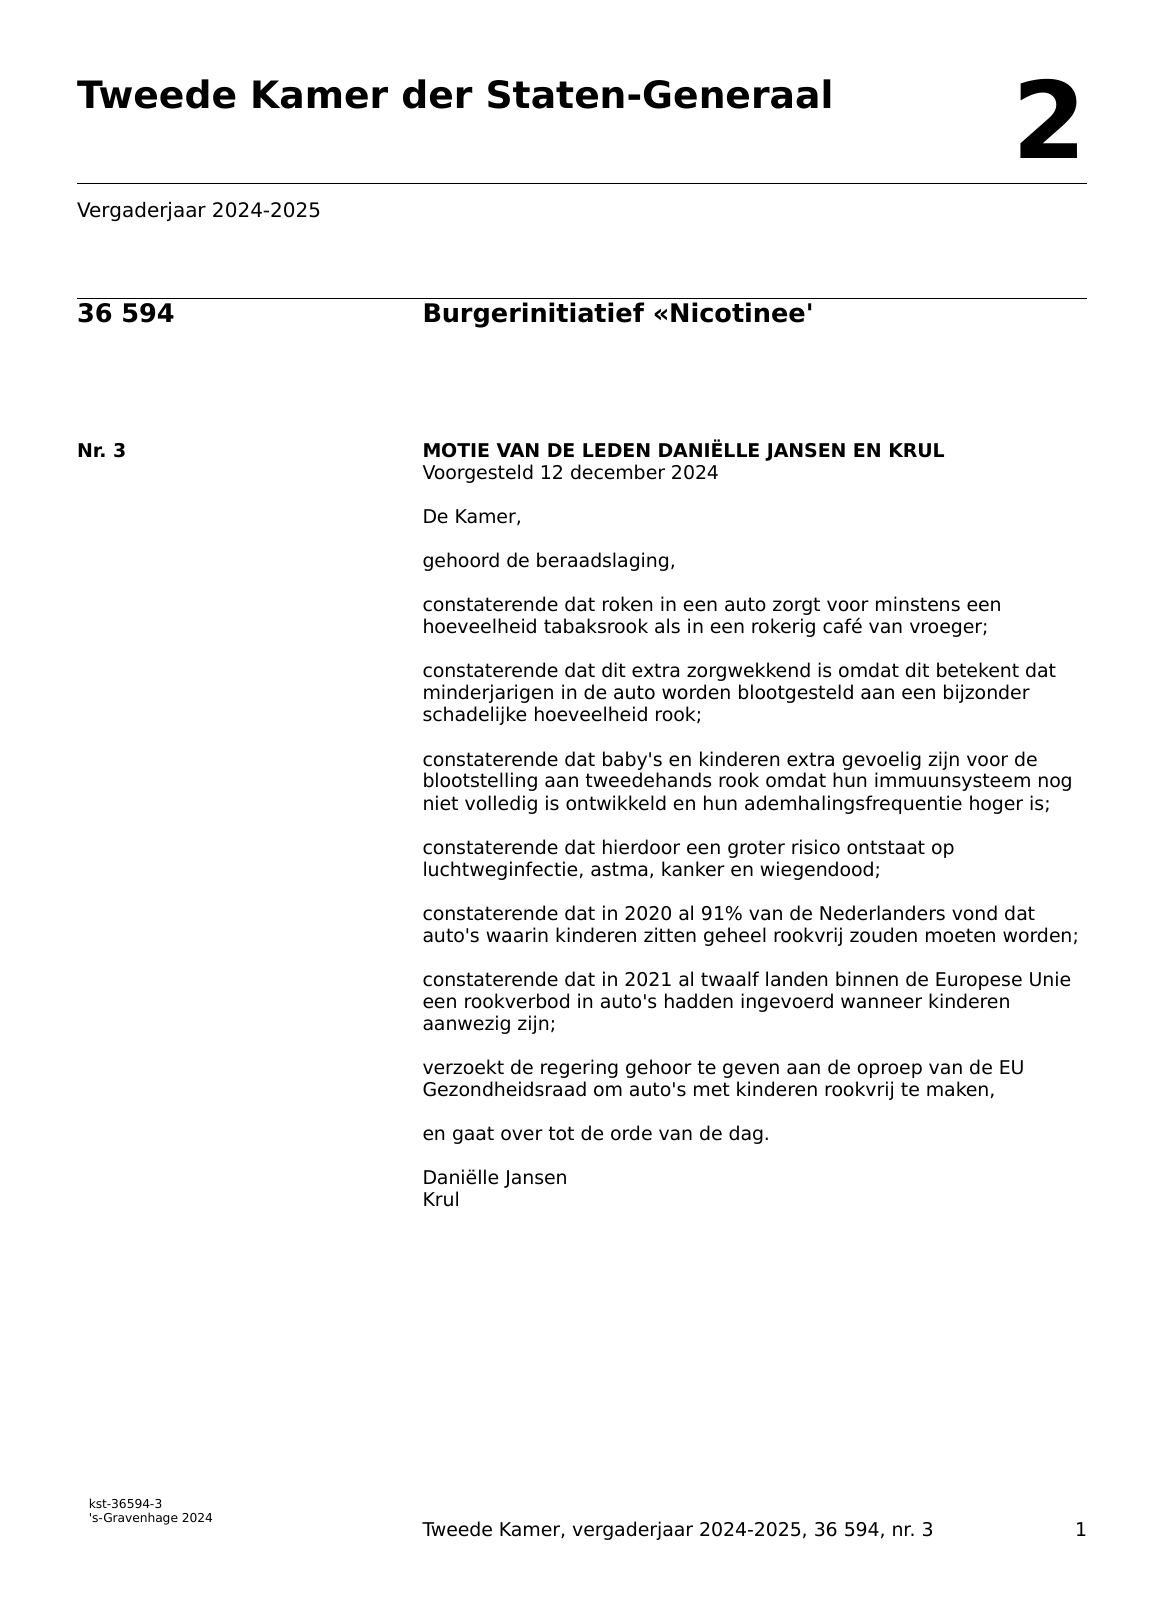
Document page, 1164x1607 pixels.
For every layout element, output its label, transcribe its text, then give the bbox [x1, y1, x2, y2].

text constaterende dat hierdoor een groter risico ontstaat op luchtweginfectie, astma, kanker en wiegendood; [422, 837, 1087, 881]
text De Kamer, [422, 506, 1087, 528]
text Daniëlle Jansen [422, 1167, 1087, 1189]
subtitle Nr. 3 MOTIE VAN DE LEDEN DANIËLLE JANSEN EN KRUL [77, 440, 1087, 462]
text constaterende dat roken in een auto zorgt voor minstens een hoeveelheid tabaksrook als in een rokerig café van vroeger; [422, 594, 1087, 638]
text gehoord de beraadslaging, [422, 550, 1087, 572]
table_header Tweede Kamer der Staten-Generaal [77, 59, 886, 183]
text 's-Gravenhage 2024 [88, 1511, 323, 1525]
text constaterende dat in 2021 al twaalf landen binnen de Europese Unie een rookverbod in auto's hadden ingevoerd wanneer kinderen aanwezig zijn; [422, 969, 1087, 1035]
text verzoekt de regering gehoor te geven aan de oproep van de EU Gezondheidsraad om auto's met kinderen rookvrij te maken, [422, 1057, 1087, 1101]
subtitle 36 594 Burgerinitiatief «Nicotinee' [77, 299, 1087, 329]
text constaterende dat dit extra zorgwekkend is omdat dit betekent dat minderjarigen in de auto worden blootgesteld aan een bijzonder schadelijke hoeveelheid rook; [422, 660, 1087, 726]
text en gaat over tot de orde van de dag. [422, 1123, 1087, 1145]
table_header 2 [886, 59, 1087, 183]
text Voorgesteld 12 december 2024 [422, 462, 1087, 484]
text Krul [422, 1189, 1087, 1211]
text constaterende dat in 2020 al 91% van de Nederlanders vond dat auto's waarin kinderen zitten geheel rookvrij zouden moeten worden; [422, 903, 1087, 947]
text constaterende dat baby's en kinderen extra gevoelig zijn voor de blootstelling aan tweedehands rook omdat hun immuunsysteem nog niet volledig is ontwikkeld en hun ademhalingsfrequentie hoger is; [422, 748, 1087, 814]
text kst-36594-3 [88, 1497, 323, 1511]
table_cell Vergaderjaar 2024-2025 [77, 184, 1087, 298]
